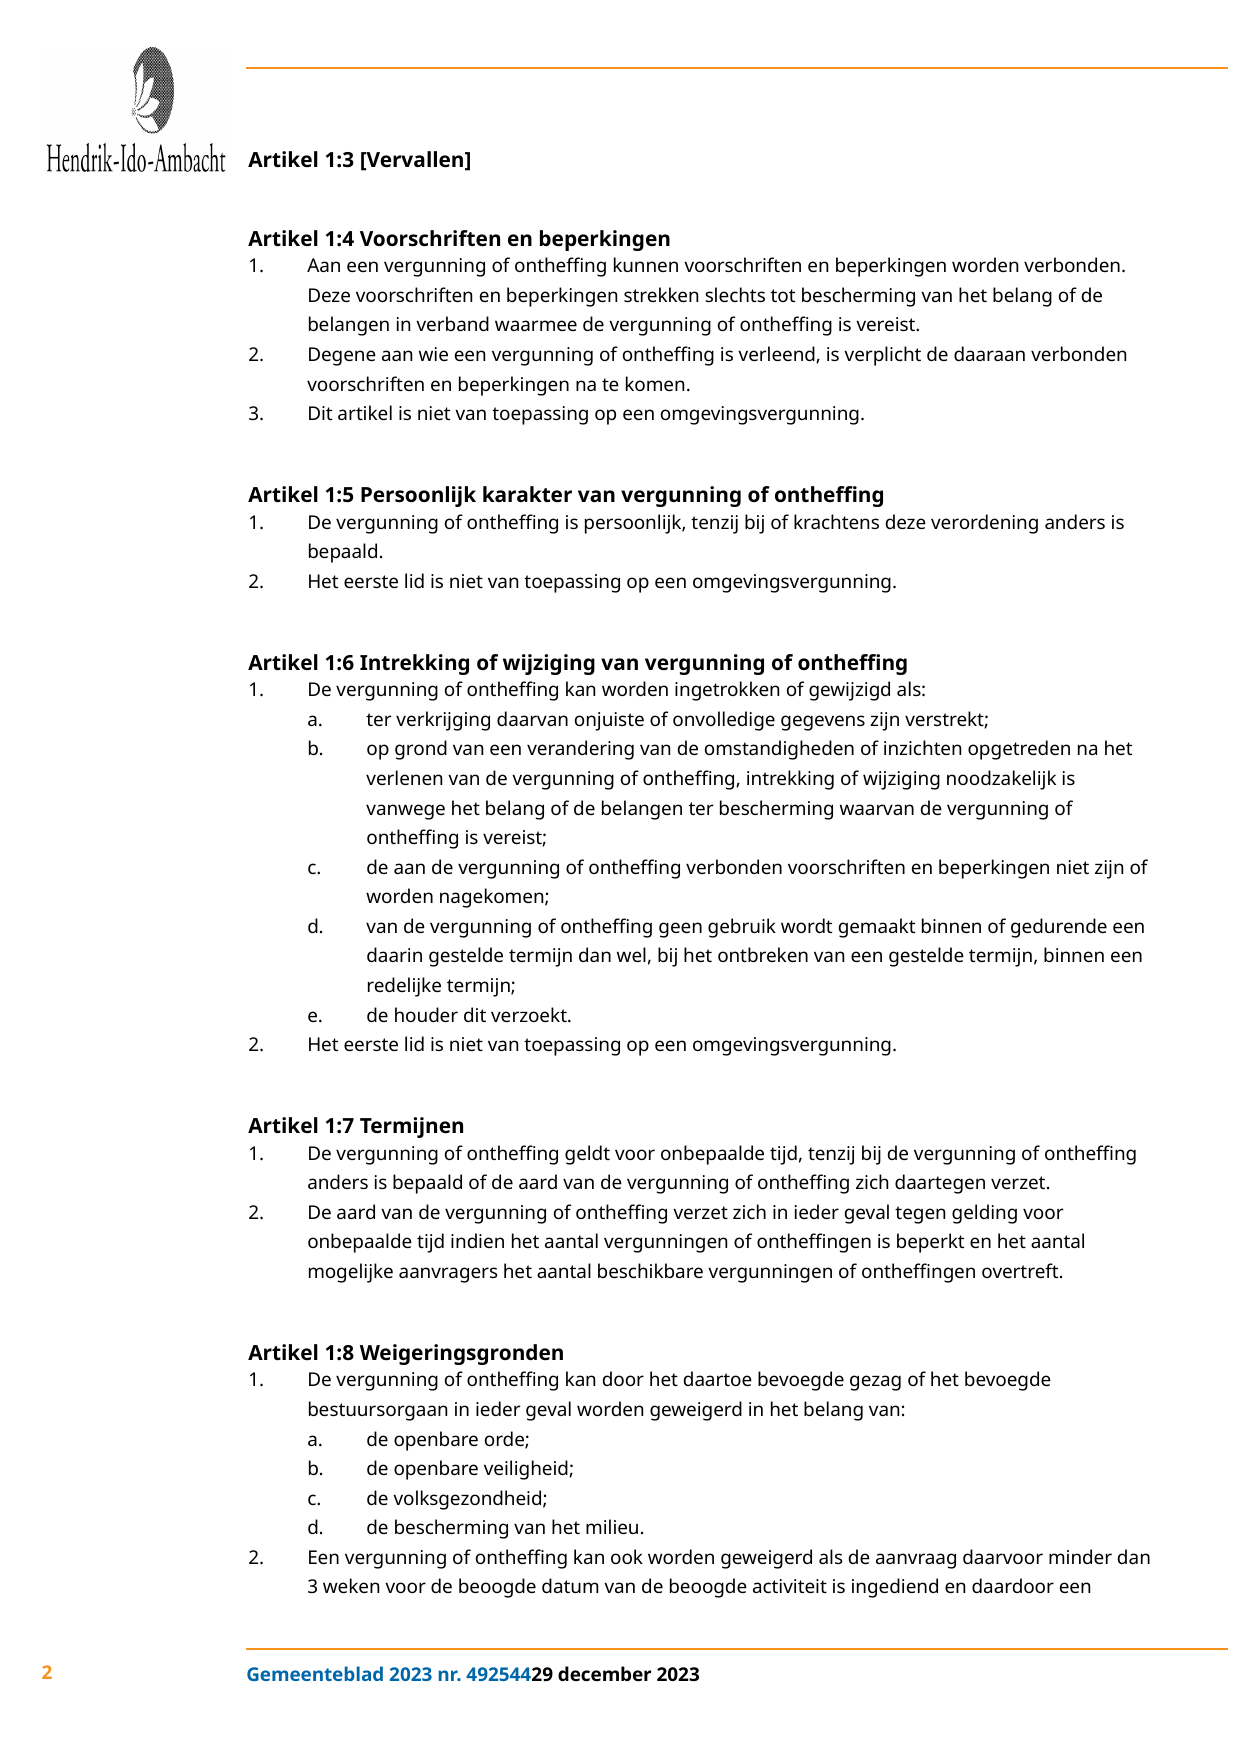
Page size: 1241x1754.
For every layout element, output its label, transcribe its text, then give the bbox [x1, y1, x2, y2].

list op grond van een verandering van de omstandigheden of inzichten opgetreden na het verlenen van de vergunning of ontheffing, intrekking of wijziging noodzakelijk is vanwege het belang of de belangen ter bescherming waarvan de vergunning of ontheffing is vereist; [307, 736, 1152, 850]
list van de vergunning of ontheffing geen gebruik wordt gemaakt binnen of gedurende een daarin gestelde termijn dan wel, bij het ontbreken van een gestelde termijn, binnen een redelijke termijn; [307, 913, 1152, 998]
list De aard van de vergunning of ontheffing verzet zich in ieder geval tegen gelding voor onbepaalde tijd indien het aantal vergunningen of ontheffingen is beperkt en het aantal mogelijke aanvragers het aantal beschikbare vergunningen of ontheffingen overtreft. [248, 1199, 1152, 1284]
list Het eerste lid is niet van toepassing op een omgevingsvergunning. [248, 1031, 1152, 1057]
list de aan de vergunning of ontheffing verbonden voorschriften en beperkingen niet zijn of worden nagekomen; [307, 854, 1152, 909]
text Artikel 1:3 [Vervallen] [248, 145, 1152, 174]
list de volksgezondheid; [307, 1485, 1152, 1511]
list Een vergunning of ontheffing kan ook worden geweigerd als de aanvraag daarvoor minder dan 3 weken voor de beoogde datum van de beoogde activiteit is ingediend en daardoor een [248, 1544, 1152, 1599]
text Artikel 1:7 Termijnen [248, 1111, 1152, 1140]
text Artikel 1:8 Weigeringsgronden [248, 1338, 1152, 1367]
text Artikel 1:6 Intrekking of wijziging van vergunning of ontheffing [248, 648, 1152, 676]
text Artikel 1:5 Persoonlijk karakter van vergunning of ontheffing [248, 480, 1152, 509]
text Artikel 1:4 Voorschriften en beperkingen [248, 224, 1152, 252]
list de bescherming van het milieu. [307, 1514, 1152, 1540]
list De vergunning of ontheffing geldt voor onbepaalde tijd, tenzij bij de vergunning of ontheffing anders is bepaald of de aard van de vergunning of ontheffing zich daartegen verzet. [248, 1140, 1152, 1195]
list de openbare orde; [307, 1426, 1152, 1452]
list De vergunning of ontheffing kan door het daartoe bevoegde gezag of het bevoegde bestuursorgaan in ieder geval worden geweigerd in het belang van: [248, 1367, 1152, 1422]
list Het eerste lid is niet van toepassing op een omgevingsvergunning. [248, 568, 1152, 594]
list De vergunning of ontheffing is persoonlijk, tenzij bij of krachtens deze verordening anders is bepaald. [248, 509, 1152, 564]
list Aan een vergunning of ontheffing kunnen voorschriften en beperkingen worden verbonden. Deze voorschriften en beperkingen strekken slechts tot bescherming van het belang of de belangen in verband waarmee de vergunning of ontheffing is vereist. [248, 252, 1152, 337]
list de houder dit verzoekt. [307, 1002, 1152, 1028]
list De vergunning of ontheffing kan worden ingetrokken of gewijzigd als: [248, 676, 1152, 702]
list ter verkrijging daarvan onjuiste of onvolledige gegevens zijn verstrekt; [307, 706, 1152, 732]
list de openbare veiligheid; [307, 1455, 1152, 1481]
picture [41, 47, 231, 172]
list Dit artikel is niet van toepassing op een omgevingsvergunning. [248, 400, 1152, 426]
list Degene aan wie een vergunning of ontheffing is verleend, is verplicht de daaraan verbonden voorschriften en beperkingen na te komen. [248, 341, 1152, 397]
